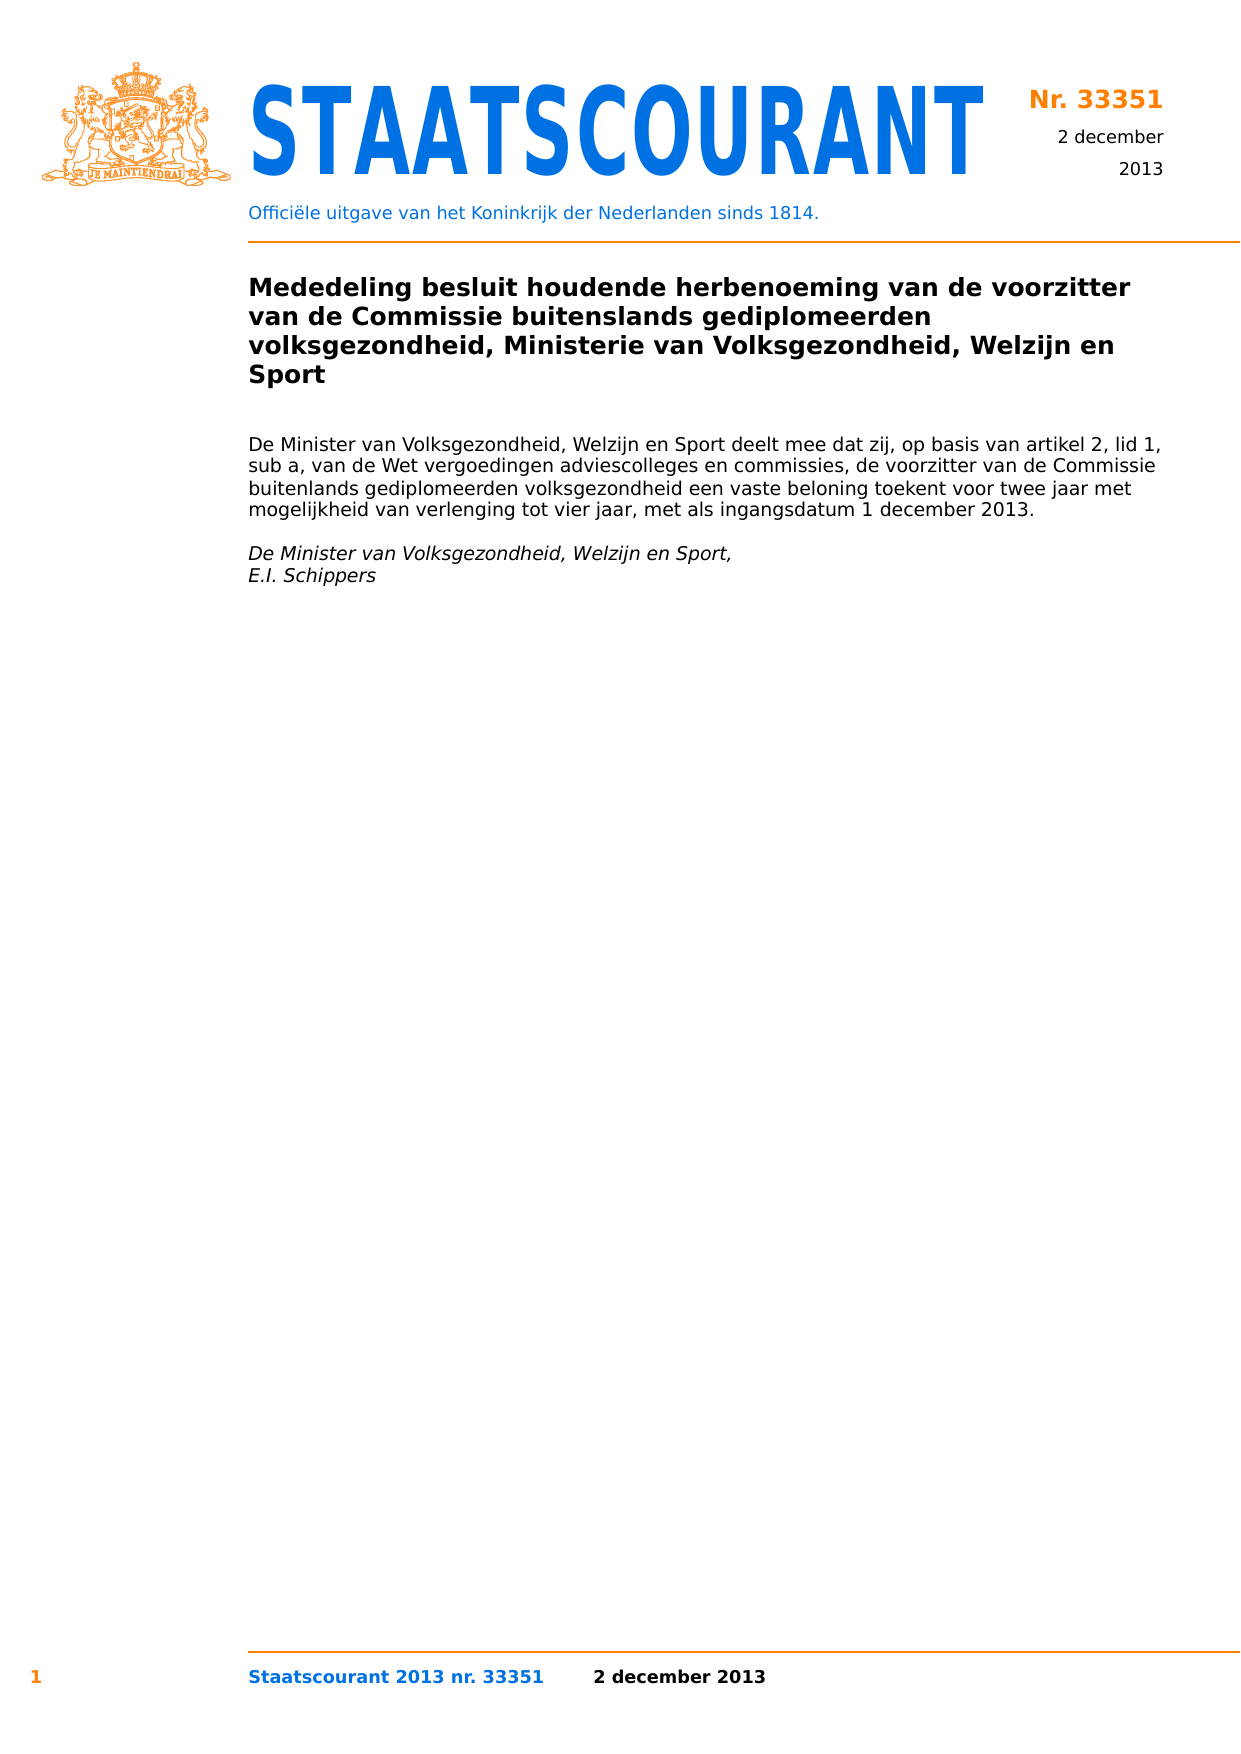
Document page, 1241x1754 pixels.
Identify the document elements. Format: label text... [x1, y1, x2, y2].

table_header Nr. 33351 [998, 62, 1240, 121]
table_header [25, 62, 248, 241]
text De Minister van Volksgezondheid, Welzijn en Sport, E.I. Schippers [248, 543, 1163, 587]
table_cell 2013 [998, 153, 1240, 203]
table_cell Officiële uitgave van het Koninkrijk der Nederlanden sinds 1814. [248, 203, 1240, 241]
picture [41, 62, 231, 186]
table_header STAATSCOURANT [248, 62, 998, 203]
subtitle Mededeling besluit houdende herbenoeming van de voorzitter van de Commissie buitenslands gediplomeerden volksgezondheid, Ministerie van Volksgezondheid, Welzijn en Sport [248, 273, 1163, 390]
table_cell 2 december [998, 121, 1240, 153]
text De Minister van Volksgezondheid, Welzijn en Sport deelt mee dat zij, op basis van artikel 2, lid 1, sub a, van de Wet vergoedingen adviescolleges en commissies, de voorzitter van de Commissie buitenlands gediplomeerden volksgezondheid een vaste beloning toekent voor twee jaar met mogelijkheid van verlenging tot vier jaar, met als ingangsdatum 1 december 2013. [248, 433, 1163, 521]
